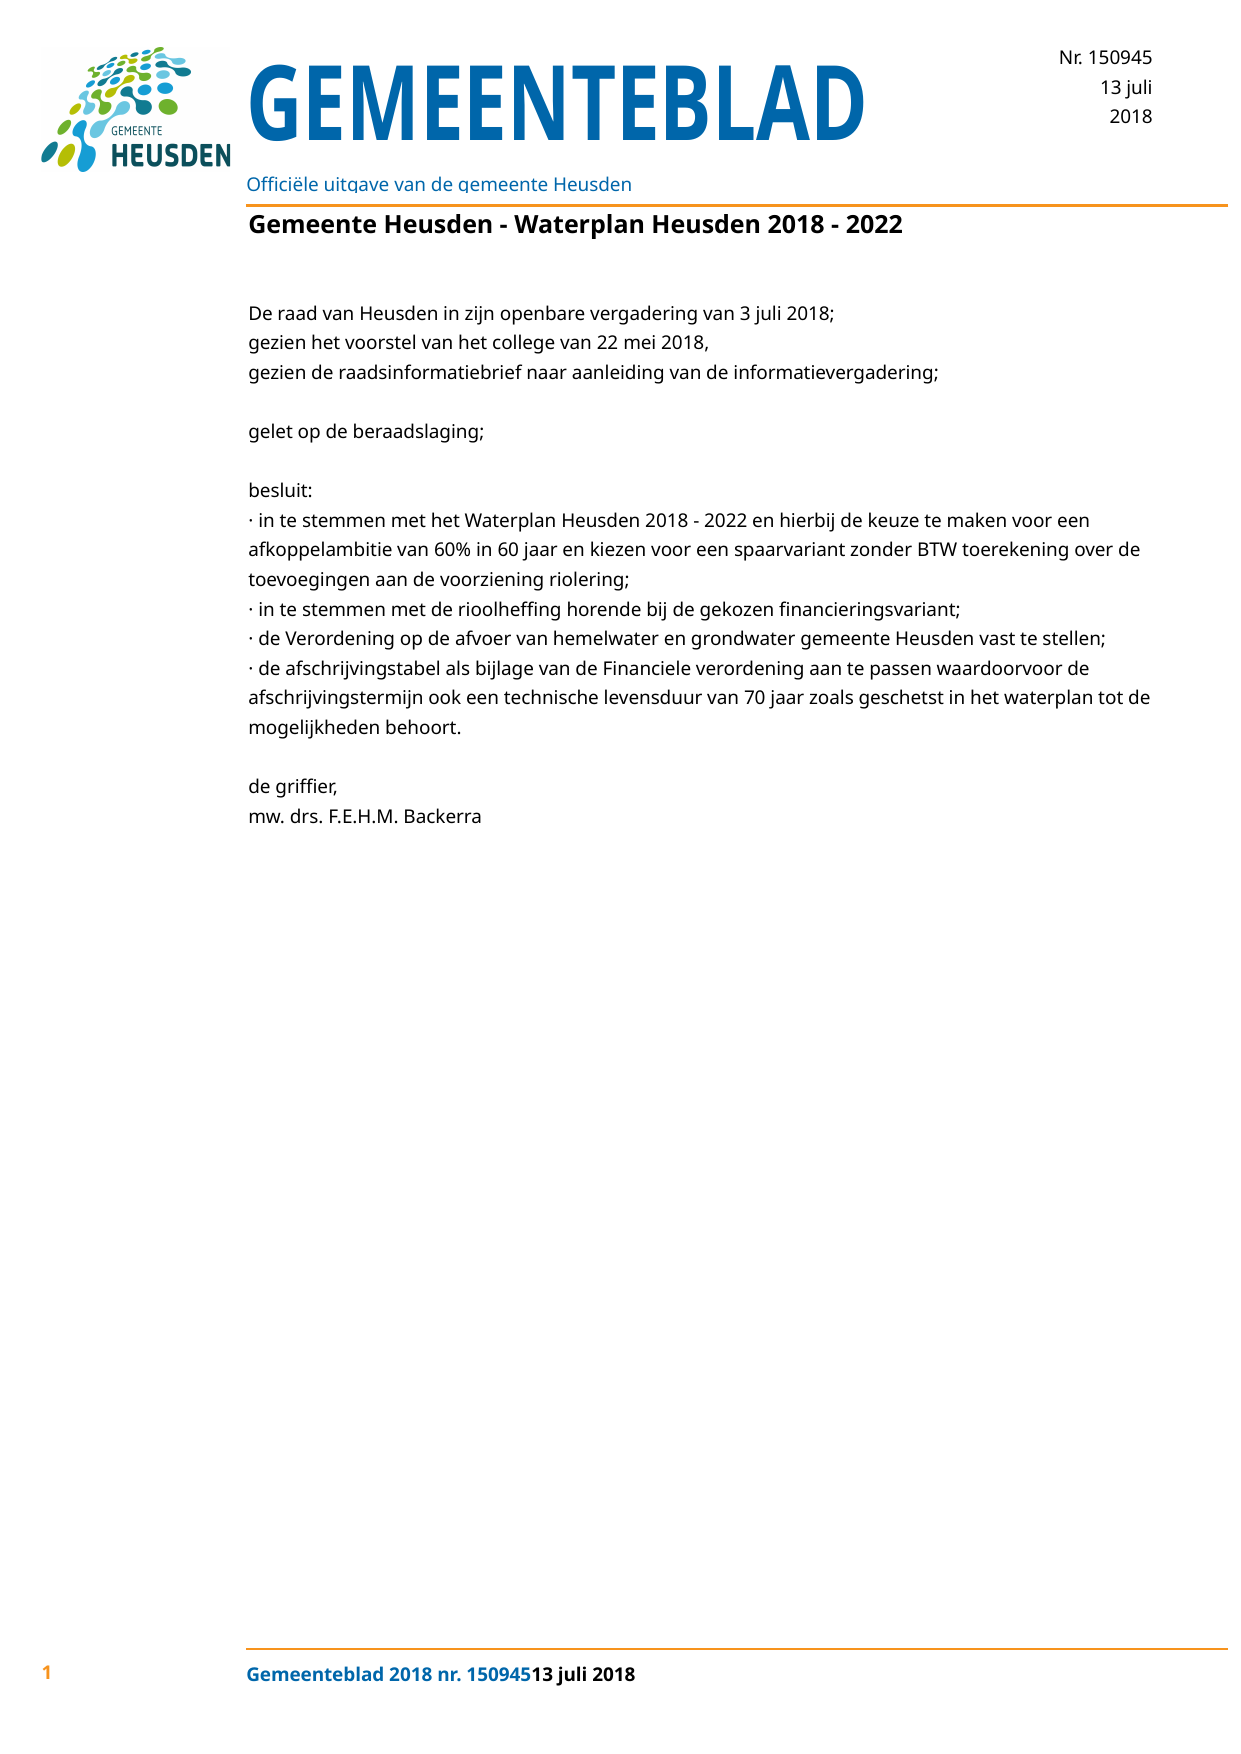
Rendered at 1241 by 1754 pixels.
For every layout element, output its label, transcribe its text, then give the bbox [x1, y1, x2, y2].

text besluit: [248, 477, 1152, 503]
text gelet op de beraadslaging; [248, 418, 1152, 444]
text mw. drs. F.E.H.M. Backerra [248, 803, 1152, 828]
text gezien de raadsinformatiebrief naar aanleiding van de informatievergadering; [248, 359, 1152, 385]
text de griffier, [248, 773, 1152, 799]
text De raad van Heusden in zijn openbare vergadering van 3 juli 2018; [248, 300, 1152, 326]
text · in te stemmen met het Waterplan Heusden 2018 - 2022 en hierbij de keuze te maken voor een afkoppelambitie van 60% in 60 jaar en kiezen voor een spaarvariant zonder BTW toerekening over de toevoegingen aan de voorziening riolering; [248, 507, 1152, 592]
text · de afschrijvingstabel als bijlage van de Financiele verordening aan te passen waardoorvoor de afschrijvingstermijn ook een technische levensduur van 70 jaar zoals geschetst in het waterplan tot de mogelijkheden behoort. [248, 655, 1152, 740]
picture [41, 47, 231, 172]
text Gemeente Heusden - Waterplan Heusden 2018 - 2022 [248, 207, 1152, 241]
text · in te stemmen met de rioolheffing horende bij de gekozen financieringsvariant; [248, 596, 1152, 621]
text gezien het voorstel van het college van 22 mei 2018, [248, 329, 1152, 355]
text · de Verordening op de afvoer van hemelwater en grondwater gemeente Heusden vast te stellen; [248, 625, 1152, 651]
